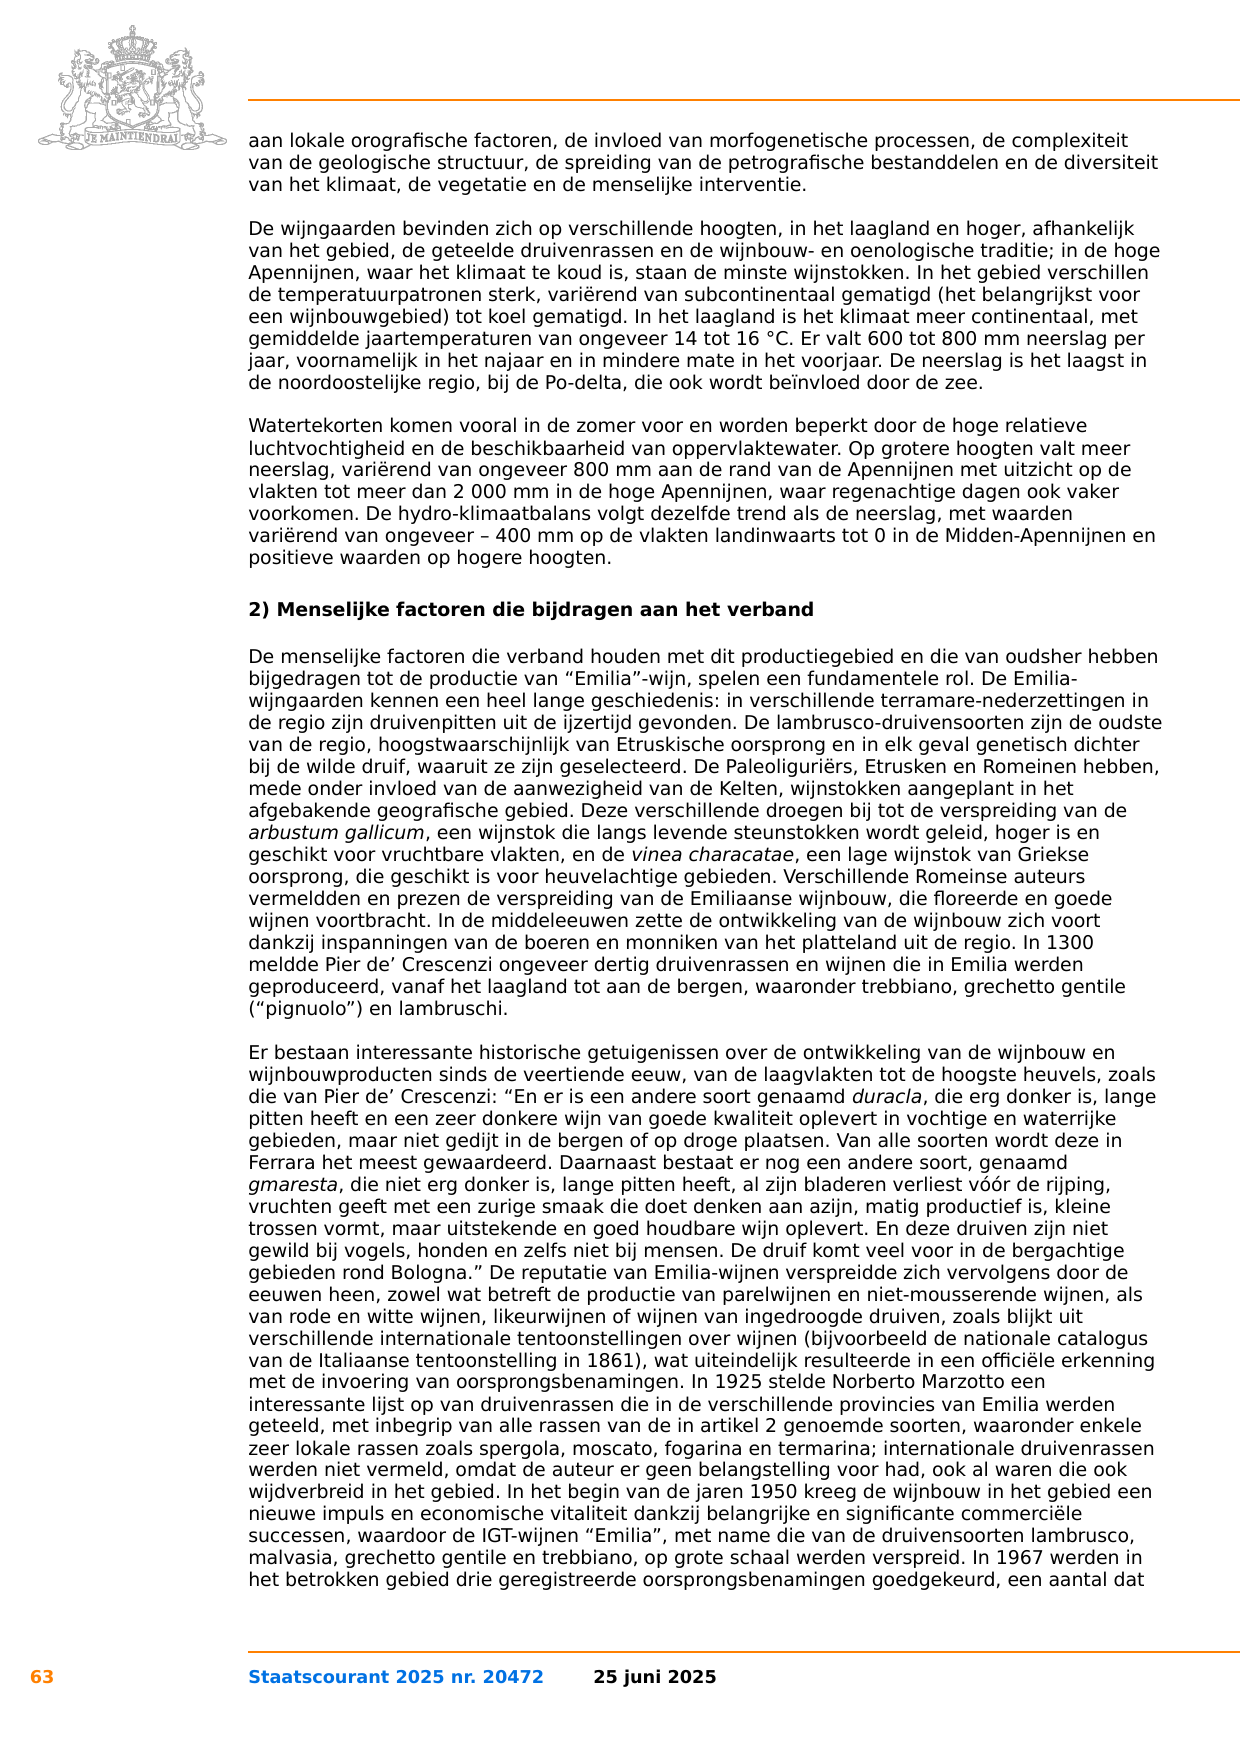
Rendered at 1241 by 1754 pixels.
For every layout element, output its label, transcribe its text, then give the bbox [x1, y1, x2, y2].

text De menselijke factoren die verband houden met dit productiegebied en die van oudsher hebben bijgedragen tot de productie van “Emilia”-wijn, spelen een fundamentele rol. De Emilia-wijngaarden kennen een heel lange geschiedenis: in verschillende terramare-nederzettingen in de regio zijn druivenpitten uit de ijzertijd gevonden. De lambrusco-druivensoorten zijn de oudste van de regio, hoogstwaarschijnlijk van Etruskische oorsprong en in elk geval genetisch dichter bij de wilde druif, waaruit ze zijn geselecteerd. De Paleoliguriërs, Etrusken en Romeinen hebben, mede onder invloed van de aanwezigheid van de Kelten, wijnstokken aangeplant in het afgebakende geografische gebied. Deze verschillende droegen bij tot de verspreiding van de arbustum gallicum, een wijnstok die langs levende steunstokken wordt geleid, hoger is en geschikt voor vruchtbare vlakten, en de vinea characatae, een lage wijnstok van Griekse oorsprong, die geschikt is voor heuvelachtige gebieden. Verschillende Romeinse auteurs vermeldden en prezen de verspreiding van de Emiliaanse wijnbouw, die floreerde en goede wijnen voortbracht. In de middeleeuwen zette de ontwikkeling van de wijnbouw zich voort dankzij inspanningen van de boeren en monniken van het platteland uit de regio. In 1300 meldde Pier de’ Crescenzi ongeveer dertig druivenrassen en wijnen die in Emilia werden geproduceerd, vanaf het laagland tot aan de bergen, waaronder trebbiano, grechetto gentile (“pignuolo”) en lambruschi. [248, 646, 1163, 1020]
text De wijngaarden bevinden zich op verschillende hoogten, in het laagland en hoger, afhankelijk van het gebied, de geteelde druivenrassen en de wijnbouw- en oenologische traditie; in de hoge Apennijnen, waar het klimaat te koud is, staan de minste wijnstokken. In het gebied verschillen de temperatuurpatronen sterk, variërend van subcontinentaal gematigd (het belangrijkst voor een wijnbouwgebied) tot koel gematigd. In het laagland is het klimaat meer continentaal, met gemiddelde jaartemperaturen van ongeveer 14 tot 16 °C. Er valt 600 tot 800 mm neerslag per jaar, voornamelijk in het najaar en in mindere mate in het voorjaar. De neerslag is het laagst in de noordoostelijke regio, bij de Po-delta, die ook wordt beïnvloed door de zee. [248, 218, 1163, 393]
subtitle 2) Menselijke factoren die bijdragen aan het verband [248, 599, 1163, 621]
picture [38, 25, 227, 150]
text Er bestaan interessante historische getuigenissen over de ontwikkeling van de wijnbouw en wijnbouwproducten sinds de veertiende eeuw, van de laagvlakten tot de hoogste heuvels, zoals die van Pier de’ Crescenzi: “En er is een andere soort genaamd duracla, die erg donker is, lange pitten heeft en een zeer donkere wijn van goede kwaliteit oplevert in vochtige en waterrijke gebieden, maar niet gedijt in de bergen of op droge plaatsen. Van alle soorten wordt deze in Ferrara het meest gewaardeerd. Daarnaast bestaat er nog een andere soort, genaamd gmaresta, die niet erg donker is, lange pitten heeft, al zijn bladeren verliest vóór de rijping, vruchten geeft met een zurige smaak die doet denken aan azijn, matig productief is, kleine trossen vormt, maar uitstekende en goed houdbare wijn oplevert. En deze druiven zijn niet gewild bij vogels, honden en zelfs niet bij mensen. De druif komt veel voor in de bergachtige gebieden rond Bologna.” De reputatie van Emilia-wijnen verspreidde zich vervolgens door de eeuwen heen, zowel wat betreft de productie van parelwijnen en niet-mousserende wijnen, als van rode en witte wijnen, likeurwijnen of wijnen van ingedroogde druiven, zoals blijkt uit verschillende internationale tentoonstellingen over wijnen (bijvoorbeeld de nationale catalogus van de Italiaanse tentoonstelling in 1861), wat uiteindelijk resulteerde in een officiële erkenning met de invoering van oorsprongsbenamingen. In 1925 stelde Norberto Marzotto een interessante lijst op van druivenrassen die in de verschillende provincies van Emilia werden geteeld, met inbegrip van alle rassen van de in artikel 2 genoemde soorten, waaronder enkele zeer lokale rassen zoals spergola, moscato, fogarina en termarina; internationale druivenrassen werden niet vermeld, omdat de auteur er geen belangstelling voor had, ook al waren die ook wijdverbreid in het gebied. In het begin van de jaren 1950 kreeg de wijnbouw in het gebied een nieuwe impuls en economische vitaliteit dankzij belangrijke en significante commerciële successen, waardoor de IGT-wijnen “Emilia”, met name die van de druivensoorten lambrusco, malvasia, grechetto gentile en trebbiano, op grote schaal werden verspreid. In 1967 werden in het betrokken gebied drie geregistreerde oorsprongsbenamingen goedgekeurd, een aantal dat [248, 1042, 1163, 1591]
text Watertekorten komen vooral in de zomer voor en worden beperkt door de hoge relatieve luchtvochtigheid en de beschikbaarheid van oppervlaktewater. Op grotere hoogten valt meer neerslag, variërend van ongeveer 800 mm aan de rand van de Apennijnen met uitzicht op de vlakten tot meer dan 2 000 mm in de hoge Apennijnen, waar regenachtige dagen ook vaker voorkomen. De hydro-klimaatbalans volgt dezelfde trend als de neerslag, met waarden variërend van ongeveer – 400 mm op de vlakten landinwaarts tot 0 in de Midden-Apennijnen en positieve waarden op hogere hoogten. [248, 415, 1163, 569]
text aan lokale orografische factoren, de invloed van morfogenetische processen, de complexiteit van de geologische structuur, de spreiding van de petrografische bestanddelen en de diversiteit van het klimaat, de vegetatie en de menselijke interventie. [248, 130, 1163, 196]
